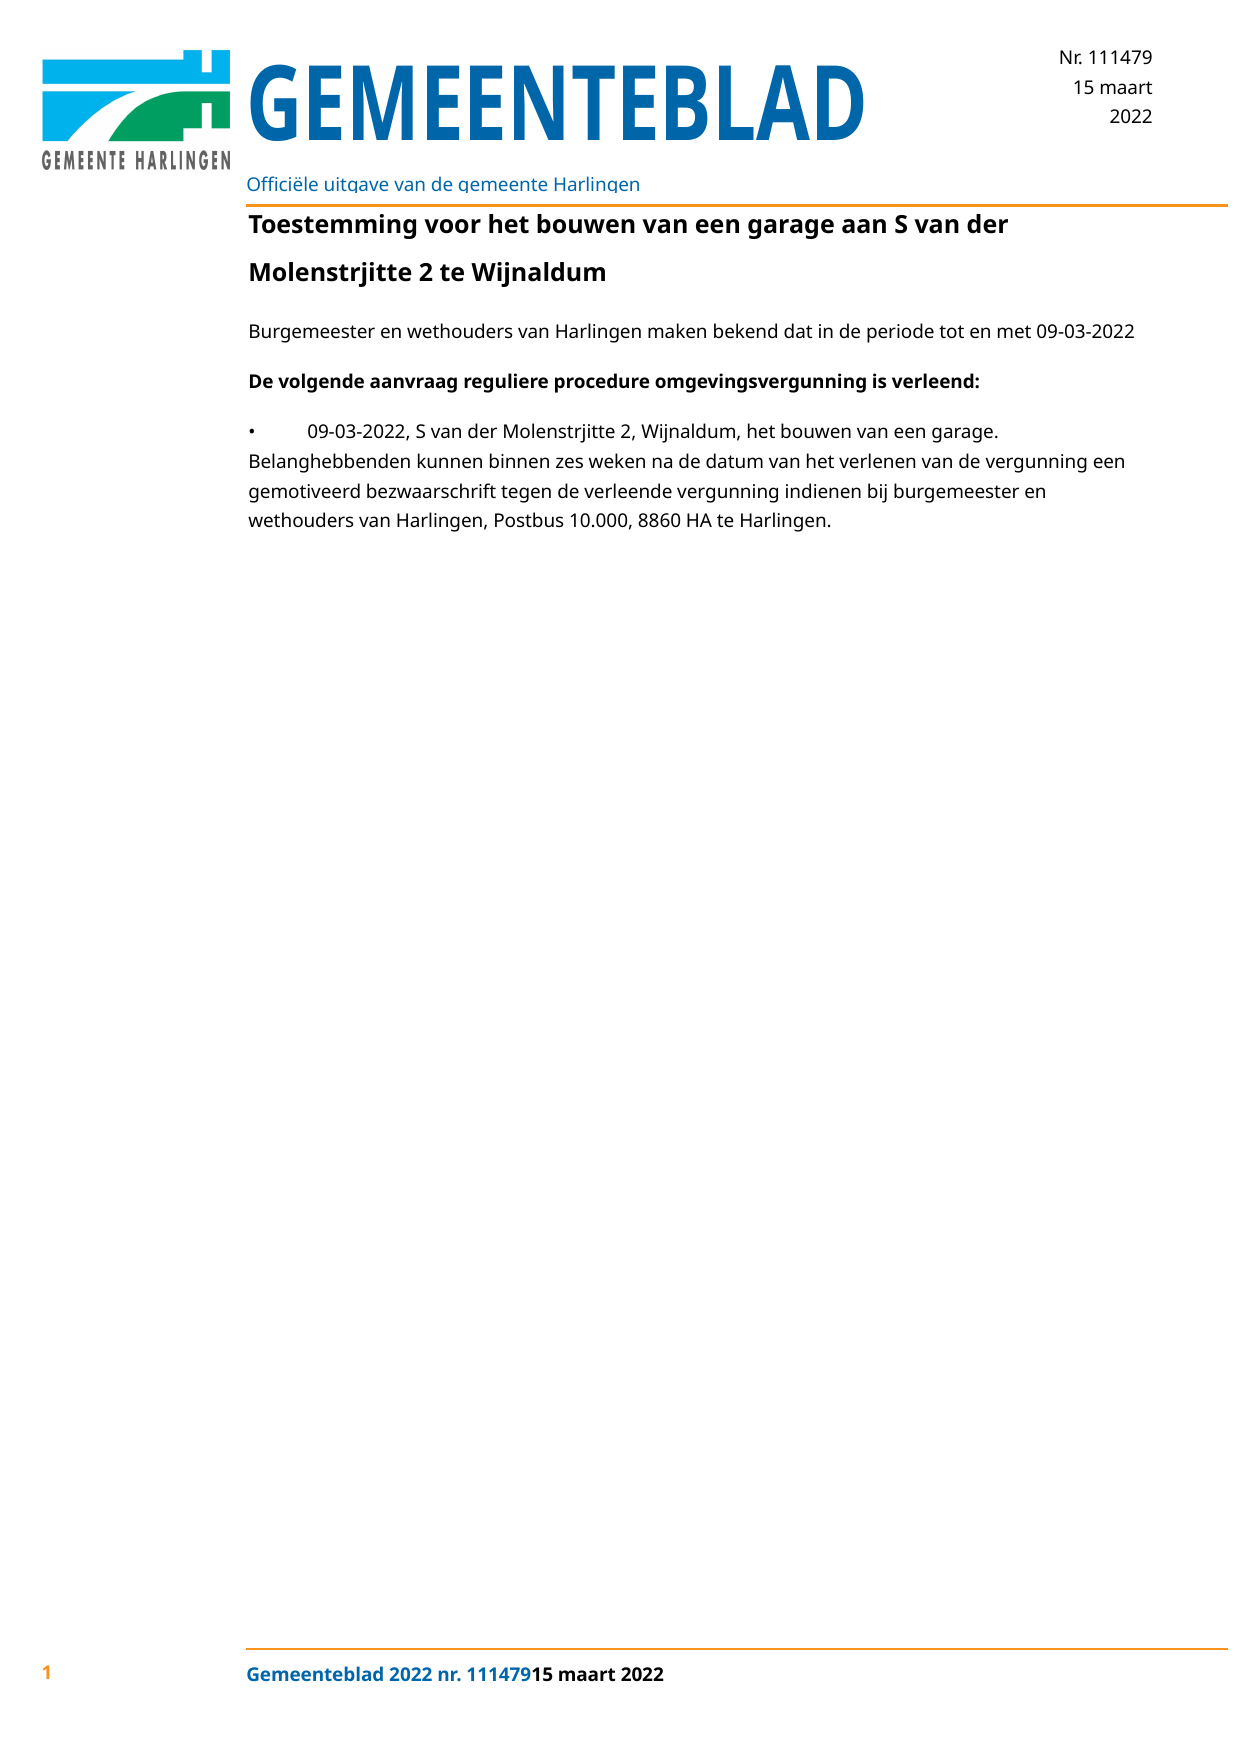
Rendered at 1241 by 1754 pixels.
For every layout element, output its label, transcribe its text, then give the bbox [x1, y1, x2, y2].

picture [41, 47, 231, 172]
text Burgemeester en wethouders van Harlingen maken bekend dat in de periode tot en met 09-03-2022 [248, 318, 1152, 344]
text De volgende aanvraag reguliere procedure omgevingsvergunning is verleend: [248, 368, 1152, 394]
list 09-03-2022, S van der Molenstrjitte 2, Wijnaldum, het bouwen van een garage. [248, 419, 1152, 444]
text Toestemming voor het bouwen van een garage aan S van der Molenstrjitte 2 te Wijnaldum [248, 207, 1152, 288]
text Belanghebbenden kunnen binnen zes weken na de datum van het verlenen van de vergunning een gemotiveerd bezwaarschrift tegen de verleende vergunning indienen bij burgemeester en wethouders van Harlingen, Postbus 10.000, 8860 HA te Harlingen. [248, 448, 1152, 533]
